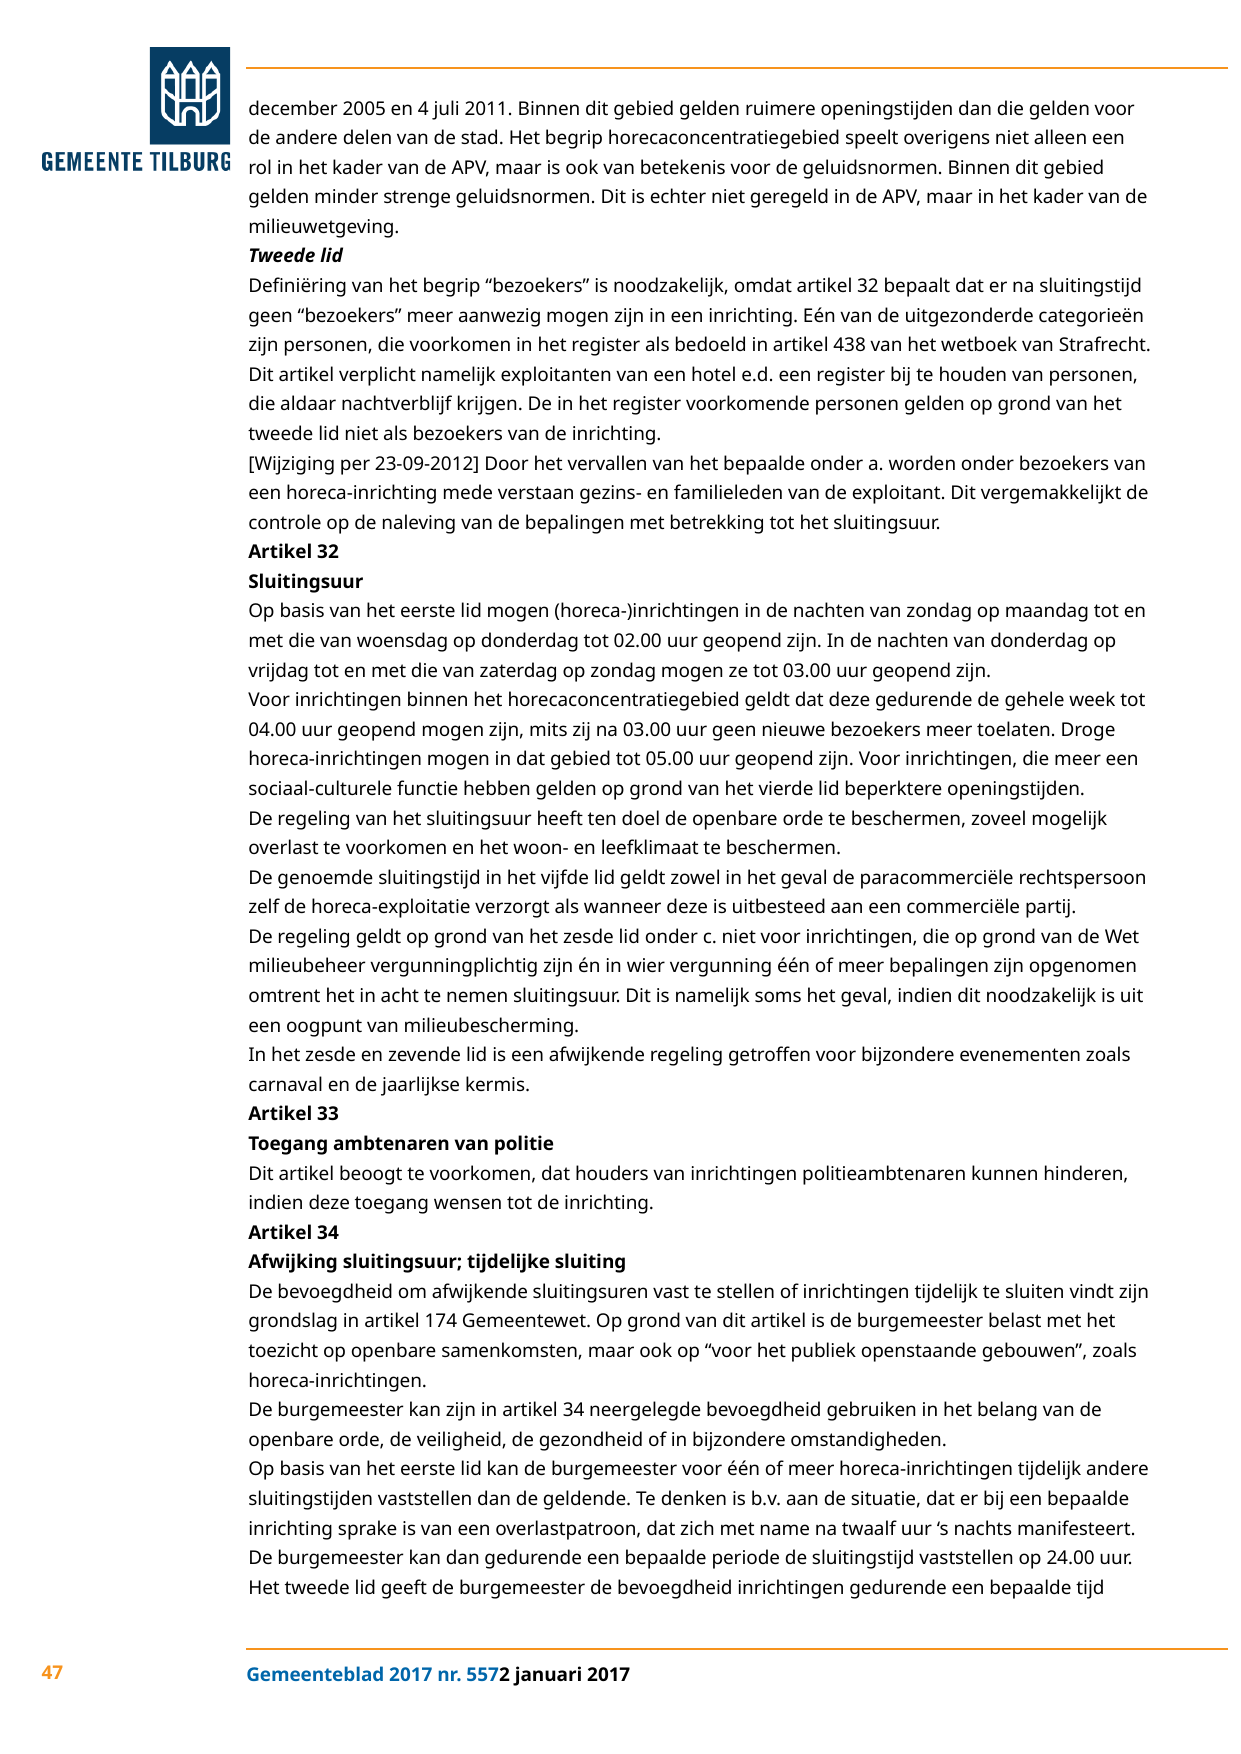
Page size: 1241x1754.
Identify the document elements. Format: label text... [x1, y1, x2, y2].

text De burgemeester kan zijn in artikel 34 neergelegde bevoegdheid gebruiken in het belang van de openbare orde, de veiligheid, de gezondheid of in bijzondere omstandigheden. [248, 1396, 1152, 1452]
text De genoemde sluitingstijd in het vijfde lid geldt zowel in het geval de paracommerciële rechtspersoon zelf de horeca-exploitatie verzorgt als wanneer deze is uitbesteed aan een commerciële partij. [248, 864, 1152, 919]
text Het tweede lid geeft de burgemeester de bevoegdheid inrichtingen gedurende een bepaalde tijd [248, 1574, 1152, 1600]
text De regeling van het sluitingsuur heeft ten doel de openbare orde te beschermen, zoveel mogelijk overlast te voorkomen en het woon- en leefklimaat te beschermen. [248, 805, 1152, 860]
text Op basis van het eerste lid kan de burgemeester voor één of meer horeca-inrichtingen tijdelijk andere sluitingstijden vaststellen dan de geldende. Te denken is b.v. aan de situatie, dat er bij een bepaalde inrichting sprake is van een overlastpatroon, dat zich met name na twaalf uur ‘s nachts manifesteert. De burgemeester kan dan gedurende een bepaalde periode de sluitingstijd vaststellen op 24.00 uur. [248, 1456, 1152, 1570]
text De bevoegdheid om afwijkende sluitingsuren vast te stellen of inrichtingen tijdelijk te sluiten vindt zijn grondslag in artikel 174 Gemeentewet. Op grond van dit artikel is de burgemeester belast met het toezicht op openbare samenkomsten, maar ook op “voor het publiek openstaande gebouwen”, zoals horeca-inrichtingen. [248, 1278, 1152, 1393]
text Toegang ambtenaren van politie [248, 1130, 1152, 1156]
text Artikel 33 [248, 1101, 1152, 1126]
text Dit artikel beoogt te voorkomen, dat houders van inrichtingen politieambtenaren kunnen hinderen, indien deze toegang wensen tot de inrichting. [248, 1160, 1152, 1215]
text december 2005 en 4 juli 2011. Binnen dit gebied gelden ruimere openingstijden dan die gelden voor de andere delen van de stad. Het begrip horecaconcentratiegebied speelt overigens niet alleen een rol in het kader van de APV, maar is ook van betekenis voor de geluidsnormen. Binnen dit gebied gelden minder strenge geluidsnormen. Dit is echter niet geregeld in de APV, maar in het kader van de milieuwetgeving. [248, 95, 1152, 239]
text Artikel 34 [248, 1219, 1152, 1245]
text In het zesde en zevende lid is een afwijkende regeling getroffen voor bijzondere evenementen zoals carnaval en de jaarlijkse kermis. [248, 1041, 1152, 1097]
text Sluitingsuur [248, 568, 1152, 594]
text Artikel 32 [248, 538, 1152, 564]
text Tweede lid [248, 243, 1152, 268]
text Op basis van het eerste lid mogen (horeca-)inrichtingen in de nachten van zondag op maandag tot en met die van woensdag op donderdag tot 02.00 uur geopend zijn. In de nachten van donderdag op vrijdag tot en met die van zaterdag op zondag mogen ze tot 03.00 uur geopend zijn. [248, 598, 1152, 683]
picture [41, 47, 231, 172]
text Definiëring van het begrip “bezoekers” is noodzakelijk, omdat artikel 32 bepaalt dat er na sluitingstijd geen “bezoekers” meer aanwezig mogen zijn in een inrichting. Eén van de uitgezonderde categorieën zijn personen, die voorkomen in het register als bedoeld in artikel 438 van het wetboek van Strafrecht. Dit artikel verplicht namelijk exploitanten van een hotel e.d. een register bij te houden van personen, die aldaar nachtverblijf krijgen. De in het register voorkomende personen gelden op grond van het tweede lid niet als bezoekers van de inrichting. [248, 272, 1152, 446]
text [Wijziging per 23-09-2012] Door het vervallen van het bepaalde onder a. worden onder bezoekers van een horeca-inrichting mede verstaan gezins- en familieleden van de exploitant. Dit vergemakkelijkt de controle op de naleving van de bepalingen met betrekking tot het sluitingsuur. [248, 450, 1152, 535]
text De regeling geldt op grond van het zesde lid onder c. niet voor inrichtingen, die op grond van de Wet milieubeheer vergunningplichtig zijn én in wier vergunning één of meer bepalingen zijn opgenomen omtrent het in acht te nemen sluitingsuur. Dit is namelijk soms het geval, indien dit noodzakelijk is uit een oogpunt van milieubescherming. [248, 923, 1152, 1038]
text Voor inrichtingen binnen het horecaconcentratiegebied geldt dat deze gedurende de gehele week tot 04.00 uur geopend mogen zijn, mits zij na 03.00 uur geen nieuwe bezoekers meer toelaten. Droge horeca-inrichtingen mogen in dat gebied tot 05.00 uur geopend zijn. Voor inrichtingen, die meer een sociaal-culturele functie hebben gelden op grond van het vierde lid beperktere openingstijden. [248, 686, 1152, 801]
text Afwijking sluitingsuur; tijdelijke sluiting [248, 1248, 1152, 1274]
